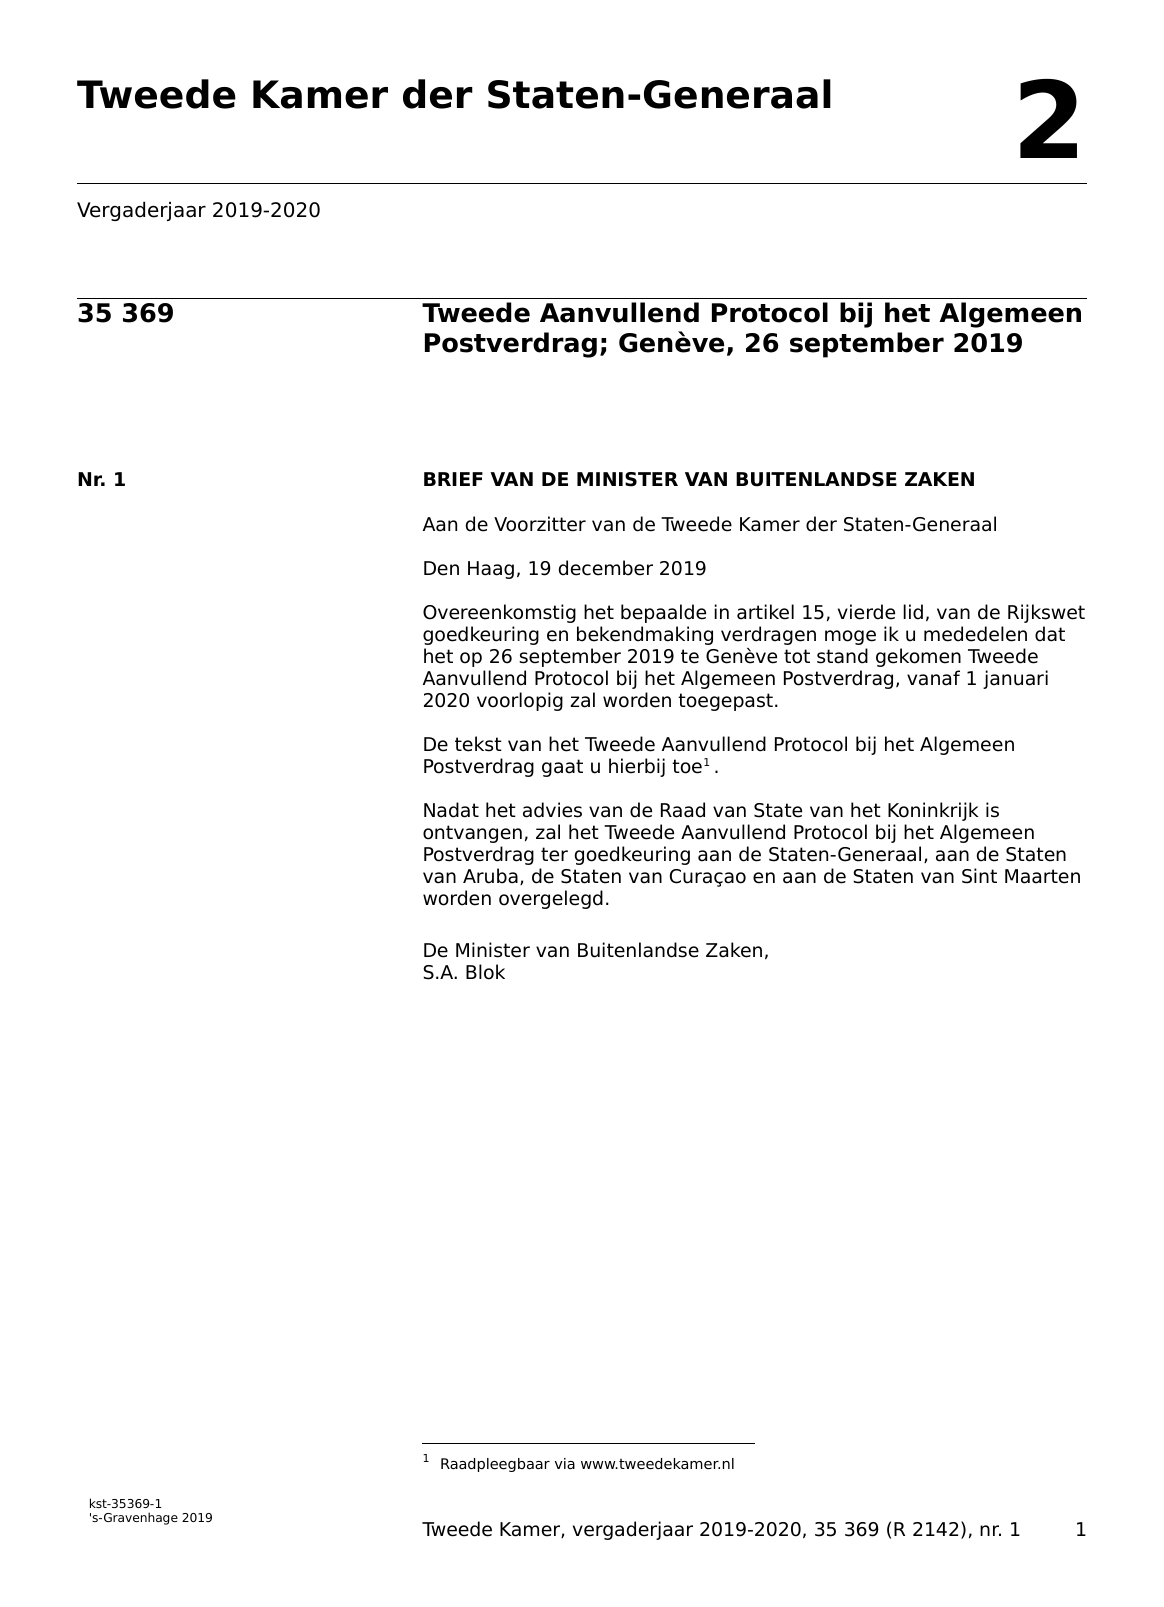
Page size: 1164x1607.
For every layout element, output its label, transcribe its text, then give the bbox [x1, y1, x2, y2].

text Nadat het advies van de Raad van State van het Koninkrijk is ontvangen, zal het Tweede Aanvullend Protocol bij het Algemeen Postverdrag ter goedkeuring aan de Staten-Generaal, aan de Staten van Aruba, de Staten van Curaçao en aan de Staten van Sint Maarten worden overgelegd. [422, 800, 1087, 910]
subtitle 35 369 Tweede Aanvullend Protocol bij het Algemeen Postverdrag; Genève, 26 september 2019 [77, 299, 1087, 358]
subtitle Nr. 1 BRIEF VAN DE MINISTER VAN BUITENLANDSE ZAKEN [77, 469, 1087, 491]
text kst-35369-1 [88, 1497, 323, 1511]
text De tekst van het Tweede Aanvullend Protocol bij het Algemeen Postverdrag gaat u hierbij toe. [422, 734, 1087, 778]
text De Minister van Buitenlandse Zaken, S.A. Blok [422, 940, 1087, 984]
text Aan de Voorzitter van de Tweede Kamer der Staten-Generaal [422, 513, 1087, 536]
table_header Tweede Kamer der Staten-Generaal [77, 59, 886, 183]
text Raadpleegbaar via www.tweedekamer.nl [422, 1452, 1087, 1474]
table_cell Vergaderjaar 2019-2020 [77, 184, 1087, 298]
text 's-Gravenhage 2019 [88, 1511, 323, 1525]
text Den Haag, 19 december 2019 [422, 558, 1087, 580]
text Overeenkomstig het bepaalde in artikel 15, vierde lid, van de Rijkswet goedkeuring en bekendmaking verdragen moge ik u mededelen dat het op 26 september 2019 te Genève tot stand gekomen Tweede Aanvullend Protocol bij het Algemeen Postverdrag, vanaf 1 januari 2020 voorlopig zal worden toegepast. [422, 602, 1087, 712]
table_header 2 [886, 59, 1087, 183]
